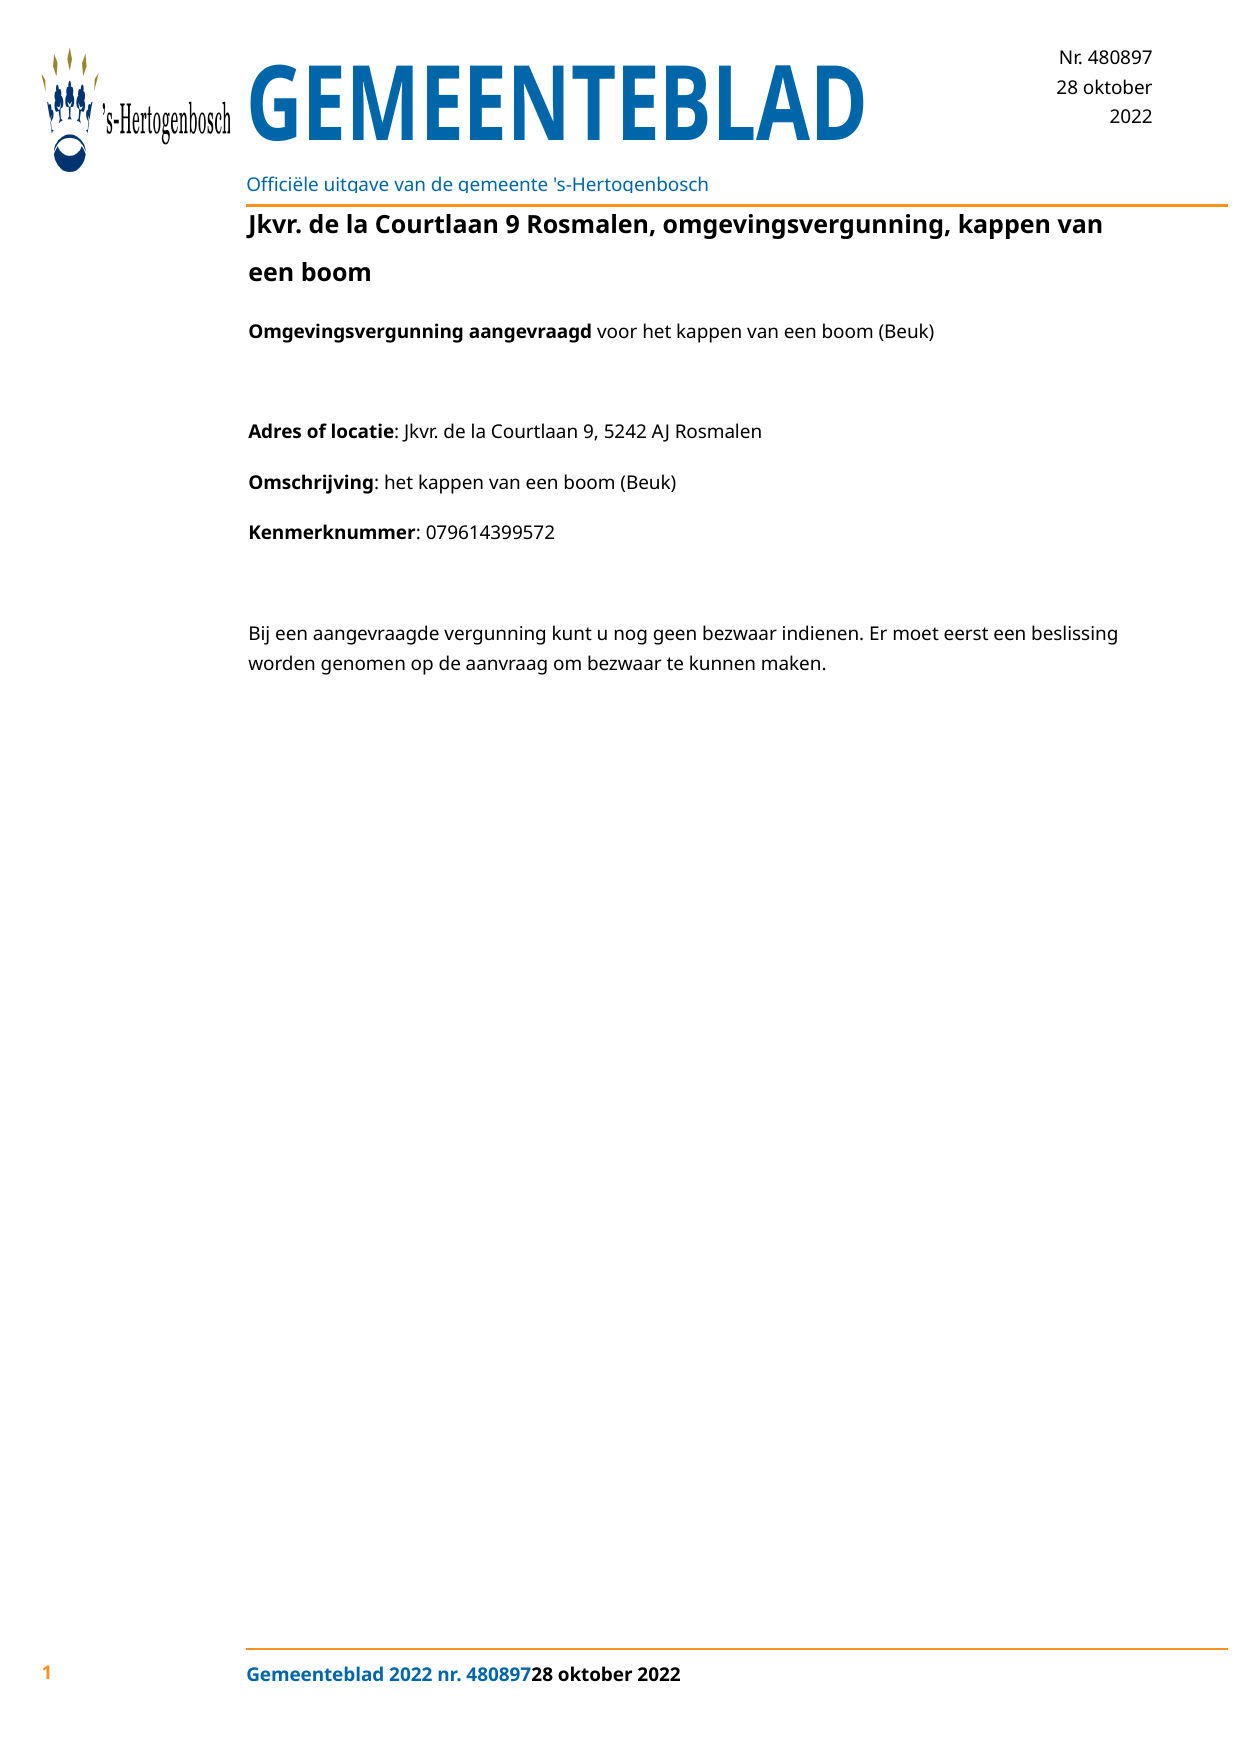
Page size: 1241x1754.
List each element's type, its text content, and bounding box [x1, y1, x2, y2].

text Omgevingsvergunning aangevraagd voor het kappen van een boom (Beuk) [248, 318, 1152, 344]
picture [41, 47, 231, 172]
text Jkvr. de la Courtlaan 9 Rosmalen, omgevingsvergunning, kappen van een boom [248, 207, 1152, 288]
text Adres of locatie: Jkvr. de la Courtlaan 9, 5242 AJ Rosmalen [248, 419, 1152, 444]
text Bij een aangevraagde vergunning kunt u nog geen bezwaar indienen. Er moet eerst een beslissing worden genomen op de aanvraag om bezwaar te kunnen maken. [248, 620, 1152, 676]
text Omschrijving: het kappen van een boom (Beuk) [248, 469, 1152, 495]
text Kenmerknummer: 079614399572 [248, 519, 1152, 545]
